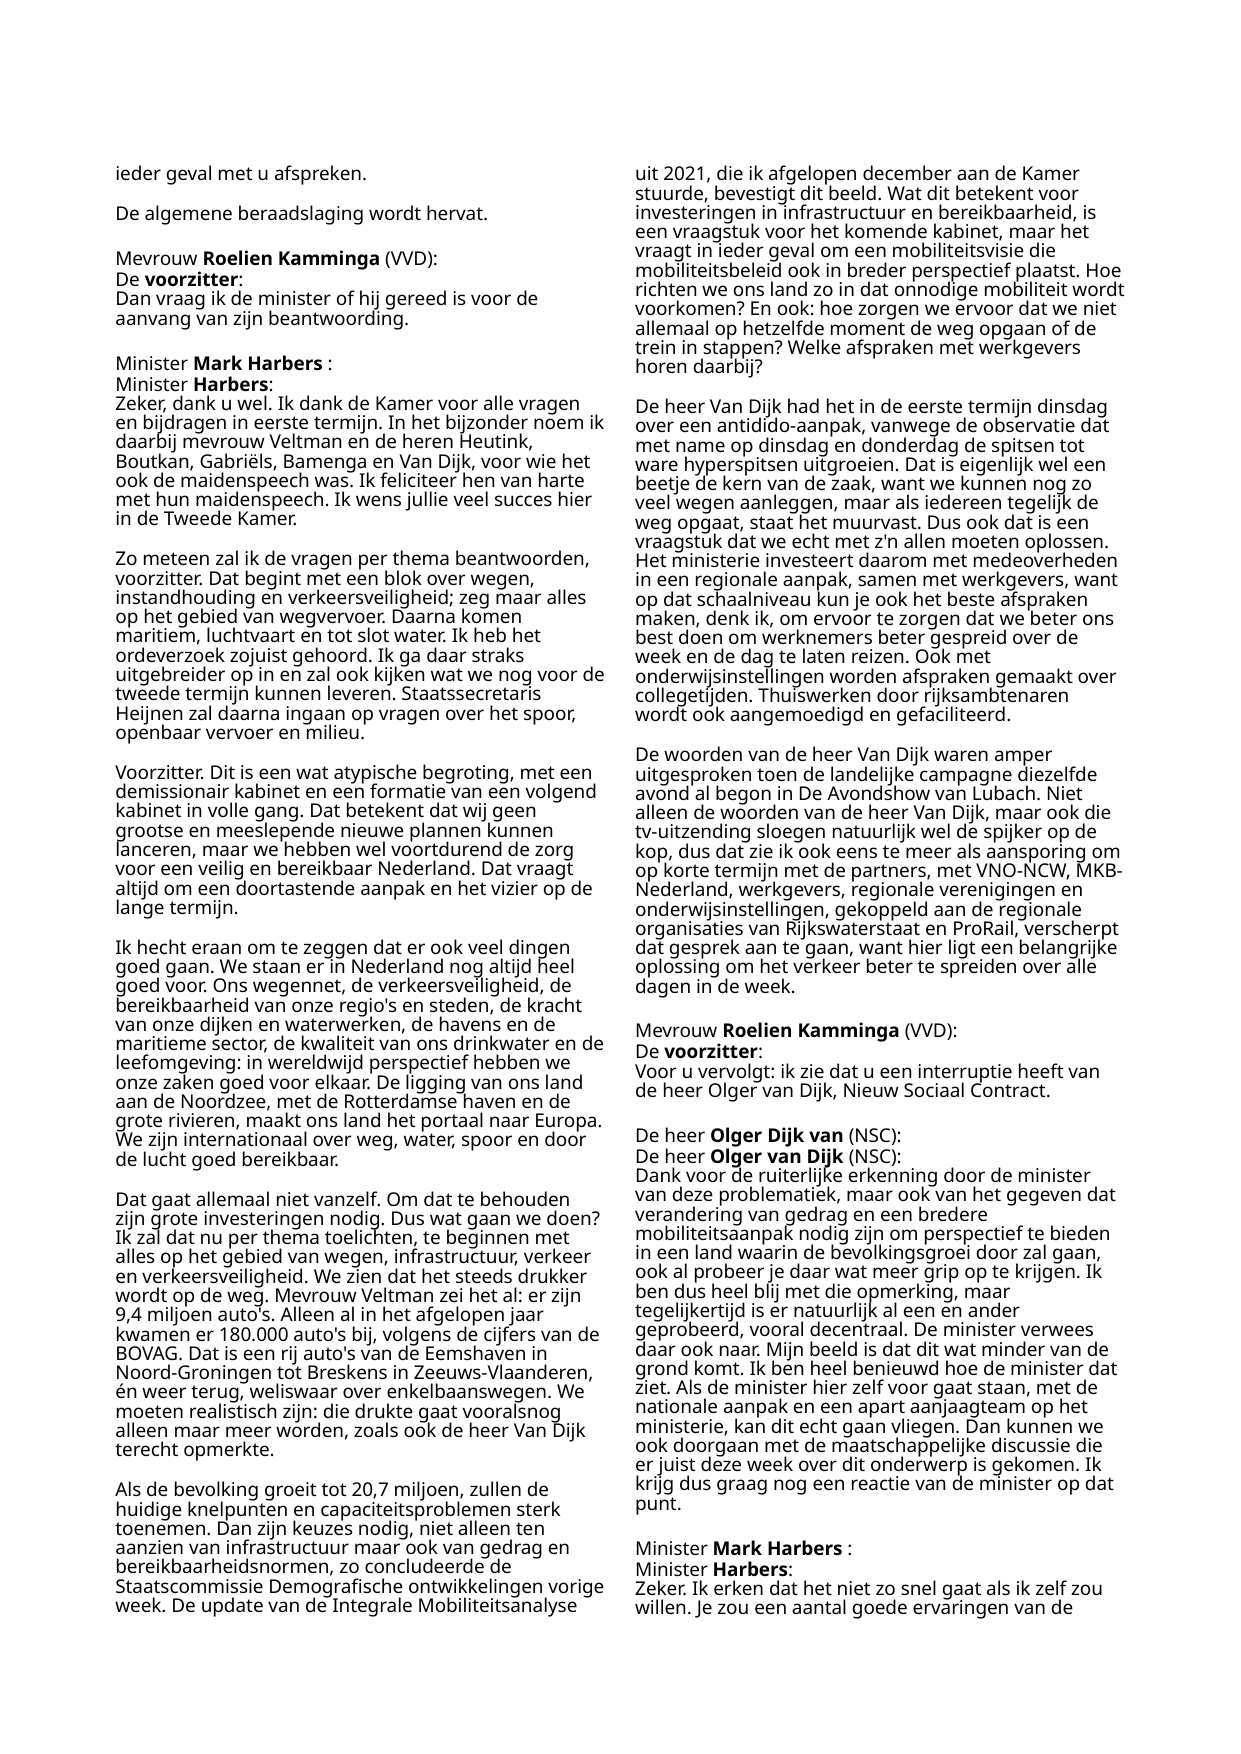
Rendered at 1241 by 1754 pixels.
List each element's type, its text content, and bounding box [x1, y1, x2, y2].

text Ik hecht eraan om te zeggen dat er ook veel dingen goed gaan. We staan er in Nederland nog altijd heel goed voor. Ons wegennet, de verkeersveiligheid, de bereikbaarheid van onze regio's en steden, de kracht van onze dijken en waterwerken, de havens en de maritieme sector, de kwaliteit van ons drinkwater en de leefomgeving: in wereldwijd perspectief hebben we onze zaken goed voor elkaar. De ligging van ons land aan de Noordzee, met de Rotterdamse haven en de grote rivieren, maakt ons land het portaal naar Europa. We zijn internationaal over weg, water, spoor en door de lucht goed bereikbaar. [115, 939, 605, 1170]
text Voorzitter. Dit is een wat atypische begroting, met een demissionair kabinet en een formatie van een volgend kabinet in volle gang. Dat betekent dat wij geen grootse en meeslepende nieuwe plannen kunnen lanceren, maar we hebben wel voortdurend de zorg voor een veilig en bereikbaar Nederland. Dat vraagt altijd om een doortastende aanpak en het vizier op de lange termijn. [115, 764, 605, 918]
text Dan vraag ik de minister of hij gereed is voor de aanvang van zijn beantwoording. [115, 290, 605, 329]
text De woorden van de heer Van Dijk waren amper uitgesproken toen de landelijke campagne diezelfde avond al begon in De Avondshow van Lubach. Niet alleen de woorden van de heer Van Dijk, maar ook die tv-uitzending sloegen natuurlijk wel de spijker op de kop, dus dat zie ik ook eens te meer als aansporing om op korte termijn met de partners, met VNO-NCW, MKB-Nederland, werkgevers, regionale verenigingen en onderwijsinstellingen, gekoppeld aan de regionale organisaties van Rijkswaterstaat en ProRail, verscherpt dat gesprek aan te gaan, want hier ligt een belangrijke oplossing om het verkeer beter te spreiden over alle dagen in de week. [635, 746, 1125, 997]
text Zeker, dank u wel. Ik dank de Kamer voor alle vragen en bijdragen in eerste termijn. In het bijzonder noem ik daarbij mevrouw Veltman en de heren Heutink, Boutkan, Gabriëls, Bamenga en Van Dijk, voor wie het ook de maidenspeech was. Ik feliciteer hen van harte met hun maidenspeech. Ik wens jullie veel succes hier in de Tweede Kamer. [115, 395, 605, 530]
text De voorzitter: [635, 1043, 1125, 1063]
text Minister Harbers: [635, 1561, 1125, 1580]
text De heer Olger Dijk van (NSC): [635, 1122, 1125, 1148]
text De heer Van Dijk had het in de eerste termijn dinsdag over een antidido-aanpak, vanwege de observatie dat met name op dinsdag en donderdag de spitsen tot ware hyperspitsen uitgroeien. Dat is eigenlijk wel een beetje de kern van de zaak, want we kunnen nog zo veel wegen aanleggen, maar als iedereen tegelijk de weg opgaat, staat het muurvast. Dus ook dat is een vraagstuk dat we echt met z'n allen moeten oplossen. Het ministerie investeert daarom met medeoverheden in een regionale aanpak, samen met werkgevers, want op dat schaalniveau kun je ook het beste afspraken maken, denk ik, om ervoor te zorgen dat we beter ons best doen om werknemers beter gespreid over de week en de dag te laten reizen. Ook met onderwijsinstellingen worden afspraken gemaakt over collegetijden. Thuiswerken door rijksambtenaren wordt ook aangemoedigd en gefaciliteerd. [635, 398, 1125, 726]
text Mevrouw Roelien Kamminga (VVD): [635, 1018, 1125, 1043]
text De heer Olger van Dijk (NSC): [635, 1148, 1125, 1167]
text Zo meteen zal ik de vragen per thema beantwoorden, voorzitter. Dat begint met een blok over wegen, instandhouding en verkeersveiligheid; zeg maar alles op het gebied van wegvervoer. Daarna komen maritiem, luchtvaart en tot slot water. Ik heb het ordeverzoek zojuist gehoord. Ik ga daar straks uitgebreider op in en zal ook kijken wat we nog voor de tweede termijn kunnen leveren. Staatssecretaris Heijnen zal daarna ingaan op vragen over het spoor, openbaar vervoer en milieu. [115, 550, 605, 743]
text uit 2021, die ik afgelopen december aan de Kamer stuurde, bevestigt dit beeld. Wat dit betekent voor investeringen in infrastructuur en bereikbaarheid, is een vraagstuk voor het komende kabinet, maar het vraagt in ieder geval om een mobiliteitsvisie die mobiliteitsbeleid ook in breder perspectief plaatst. Hoe richten we ons land zo in dat onnodige mobiliteit wordt voorkomen? En ook: hoe zorgen we ervoor dat we niet allemaal op hetzelfde moment de weg opgaan of de trein in stappen? Welke afspraken met werkgevers horen daarbij? [635, 165, 1125, 377]
text De voorzitter: [115, 271, 605, 290]
text Minister Mark Harbers : [635, 1535, 1125, 1561]
text Dank voor de ruiterlijke erkenning door de minister van deze problematiek, maar ook van het gegeven dat verandering van gedrag en een bredere mobiliteitsaanpak nodig zijn om perspectief te bieden in een land waarin de bevolkingsgroei door zal gaan, ook al probeer je daar wat meer grip op te krijgen. Ik ben dus heel blij met die opmerking, maar tegelijkertijd is er natuurlijk al een en ander geprobeerd, vooral decentraal. De minister verwees daar ook naar. Mijn beeld is dat dit wat minder van de grond komt. Ik ben heel benieuwd hoe de minister dat ziet. Als de minister hier zelf voor gaat staan, met de nationale aanpak en een apart aanjaagteam op het ministerie, kan dit echt gaan vliegen. Dan kunnen we ook doorgaan met de maatschappelijke discussie die er juist deze week over dit onderwerp is gekomen. Ik krijg dus graag nog een reactie van de minister op dat punt. [635, 1167, 1125, 1514]
text ieder geval met u afspreken. [115, 165, 605, 184]
text Als de bevolking groeit tot 20,7 miljoen, zullen de huidige knelpunten en capaciteitsproblemen sterk toenemen. Dan zijn keuzes nodig, niet alleen ten aanzien van infrastructuur maar ook van gedrag en bereikbaarheidsnormen, zo concludeerde de Staatscommissie Demografische ontwikkelingen vorige week. De update van de Integrale Mobiliteitsanalyse [115, 1481, 605, 1616]
text Minister Mark Harbers : [115, 350, 605, 376]
text Dat gaat allemaal niet vanzelf. Om dat te behouden zijn grote investeringen nodig. Dus wat gaan we doen? Ik zal dat nu per thema toelichten, te beginnen met alles op het gebied van wegen, infrastructuur, verkeer en verkeersveiligheid. We zien dat het steeds drukker wordt op de weg. Mevrouw Veltman zei het al: er zijn 9,4 miljoen auto's. Alleen al in het afgelopen jaar kwamen er 180.000 auto's bij, volgens de cijfers van de BOVAG. Dat is een rij auto's van de Eemshaven in Noord-Groningen tot Breskens in Zeeuws-Vlaanderen, én weer terug, weliswaar over enkelbaanswegen. We moeten realistisch zijn: die drukte gaat vooralsnog alleen maar meer worden, zoals ook de heer Van Dijk terecht opmerkte. [115, 1191, 605, 1461]
text Minister Harbers: [115, 376, 605, 395]
text De algemene beraadslaging wordt hervat. [115, 205, 605, 224]
text Mevrouw Roelien Kamminga (VVD): [115, 245, 605, 271]
text Voor u vervolgt: ik zie dat u een interruptie heeft van de heer Olger van Dijk, Nieuw Sociaal Contract. [635, 1063, 1125, 1101]
text Zeker. Ik erken dat het niet zo snel gaat als ik zelf zou willen. Je zou een aantal goede ervaringen van de [635, 1580, 1125, 1618]
